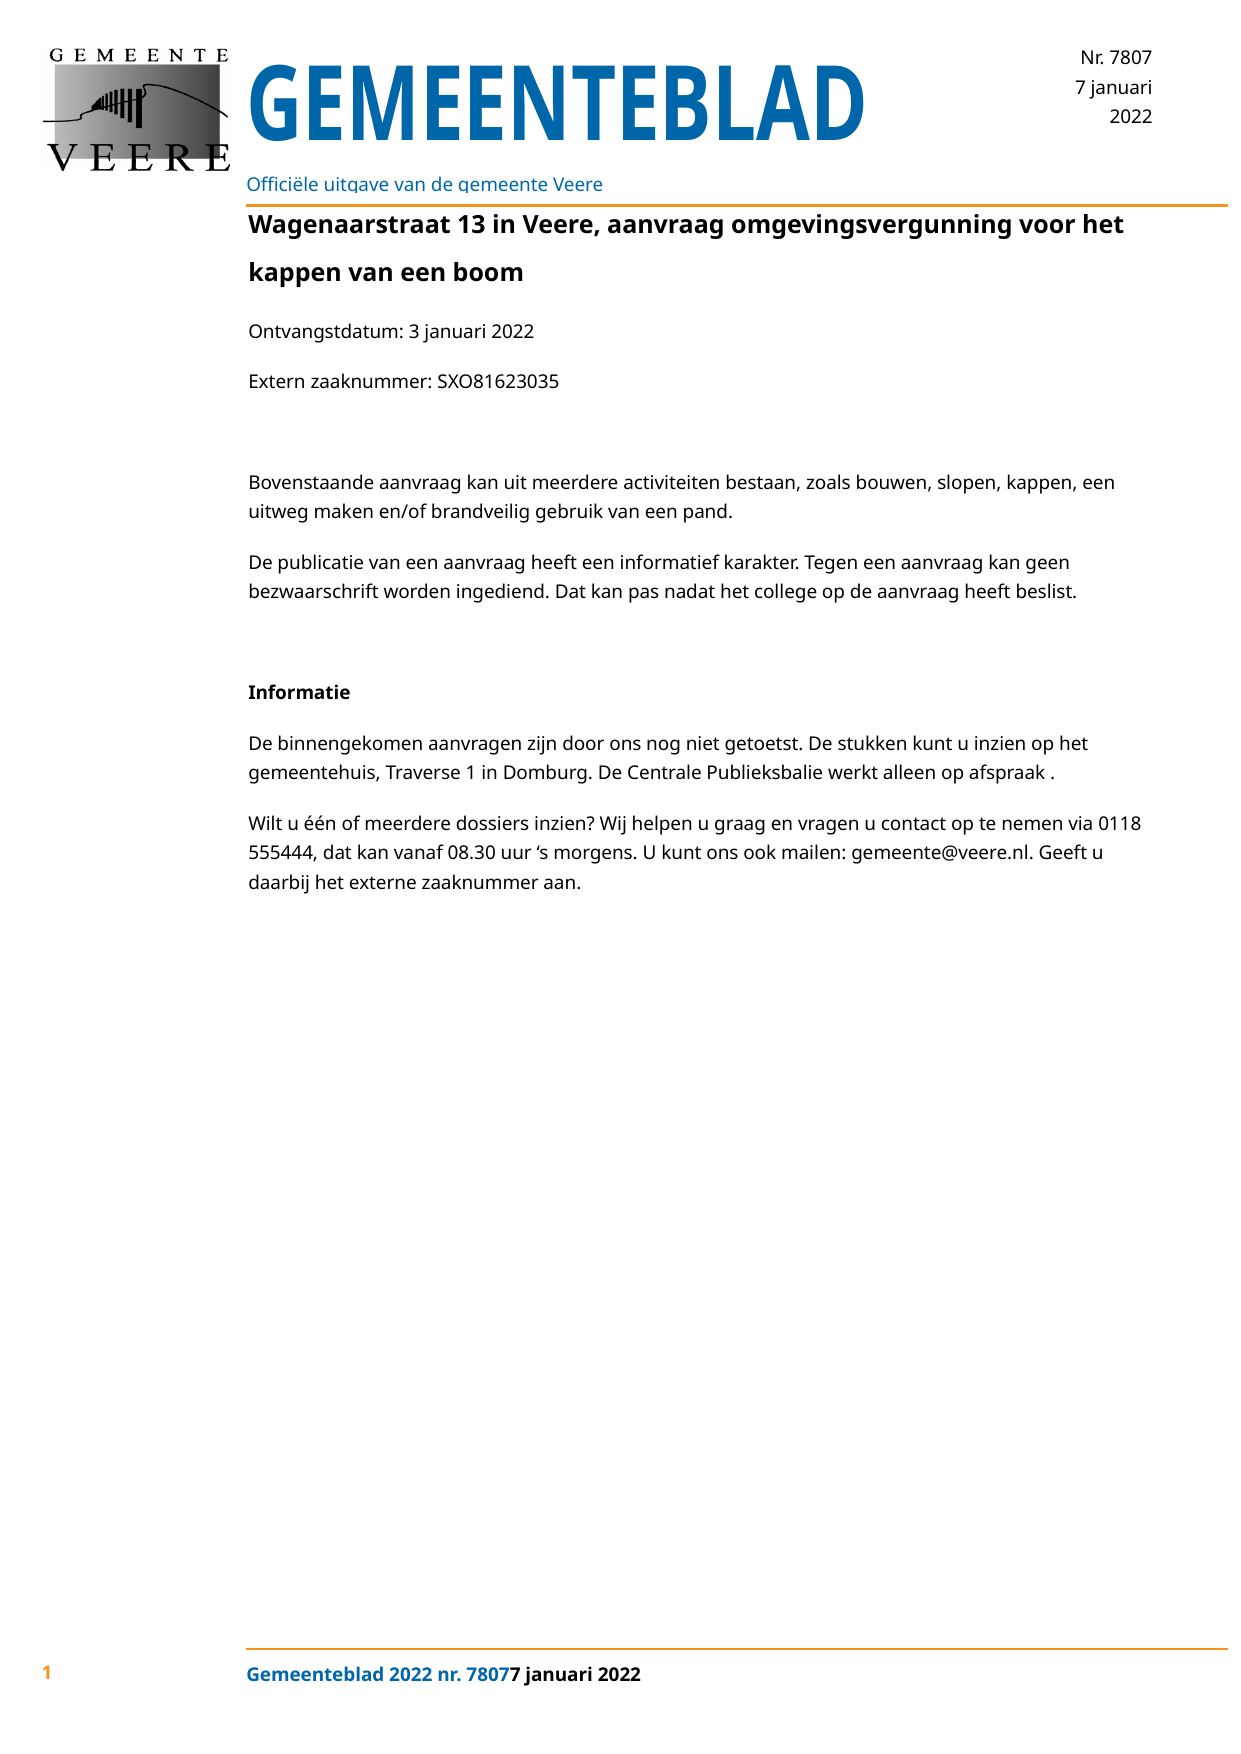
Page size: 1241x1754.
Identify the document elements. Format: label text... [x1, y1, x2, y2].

text Informatie [248, 679, 1152, 705]
text Bovenstaande aanvraag kan uit meerdere activiteiten bestaan, zoals bouwen, slopen, kappen, een uitweg maken en/of brandveilig gebruik van een pand. [248, 469, 1152, 524]
text Wagenaarstraat 13 in Veere, aanvraag omgevingsvergunning voor het kappen van een boom [248, 207, 1152, 288]
text Extern zaaknummer: SXO81623035 [248, 368, 1152, 394]
picture [41, 47, 231, 172]
text Wilt u één of meerdere dossiers inzien? Wij helpen u graag en vragen u contact op te nemen via 0118 555444, dat kan vanaf 08.30 uur ‘s morgens. U kunt ons ook mailen: gemeente@veere.nl. Geeft u daarbij het externe zaaknummer aan. [248, 810, 1152, 895]
text De publicatie van een aanvraag heeft een informatief karakter. Tegen een aanvraag kan geen bezwaarschrift worden ingediend. Dat kan pas nadat het college op de aanvraag heeft beslist. [248, 549, 1152, 604]
text De binnengekomen aanvragen zijn door ons nog niet getoetst. De stukken kunt u inzien op het gemeentehuis, Traverse 1 in Domburg. De Centrale Publieksbalie werkt alleen op afspraak . [248, 730, 1152, 785]
text Ontvangstdatum: 3 januari 2022 [248, 318, 1152, 344]
